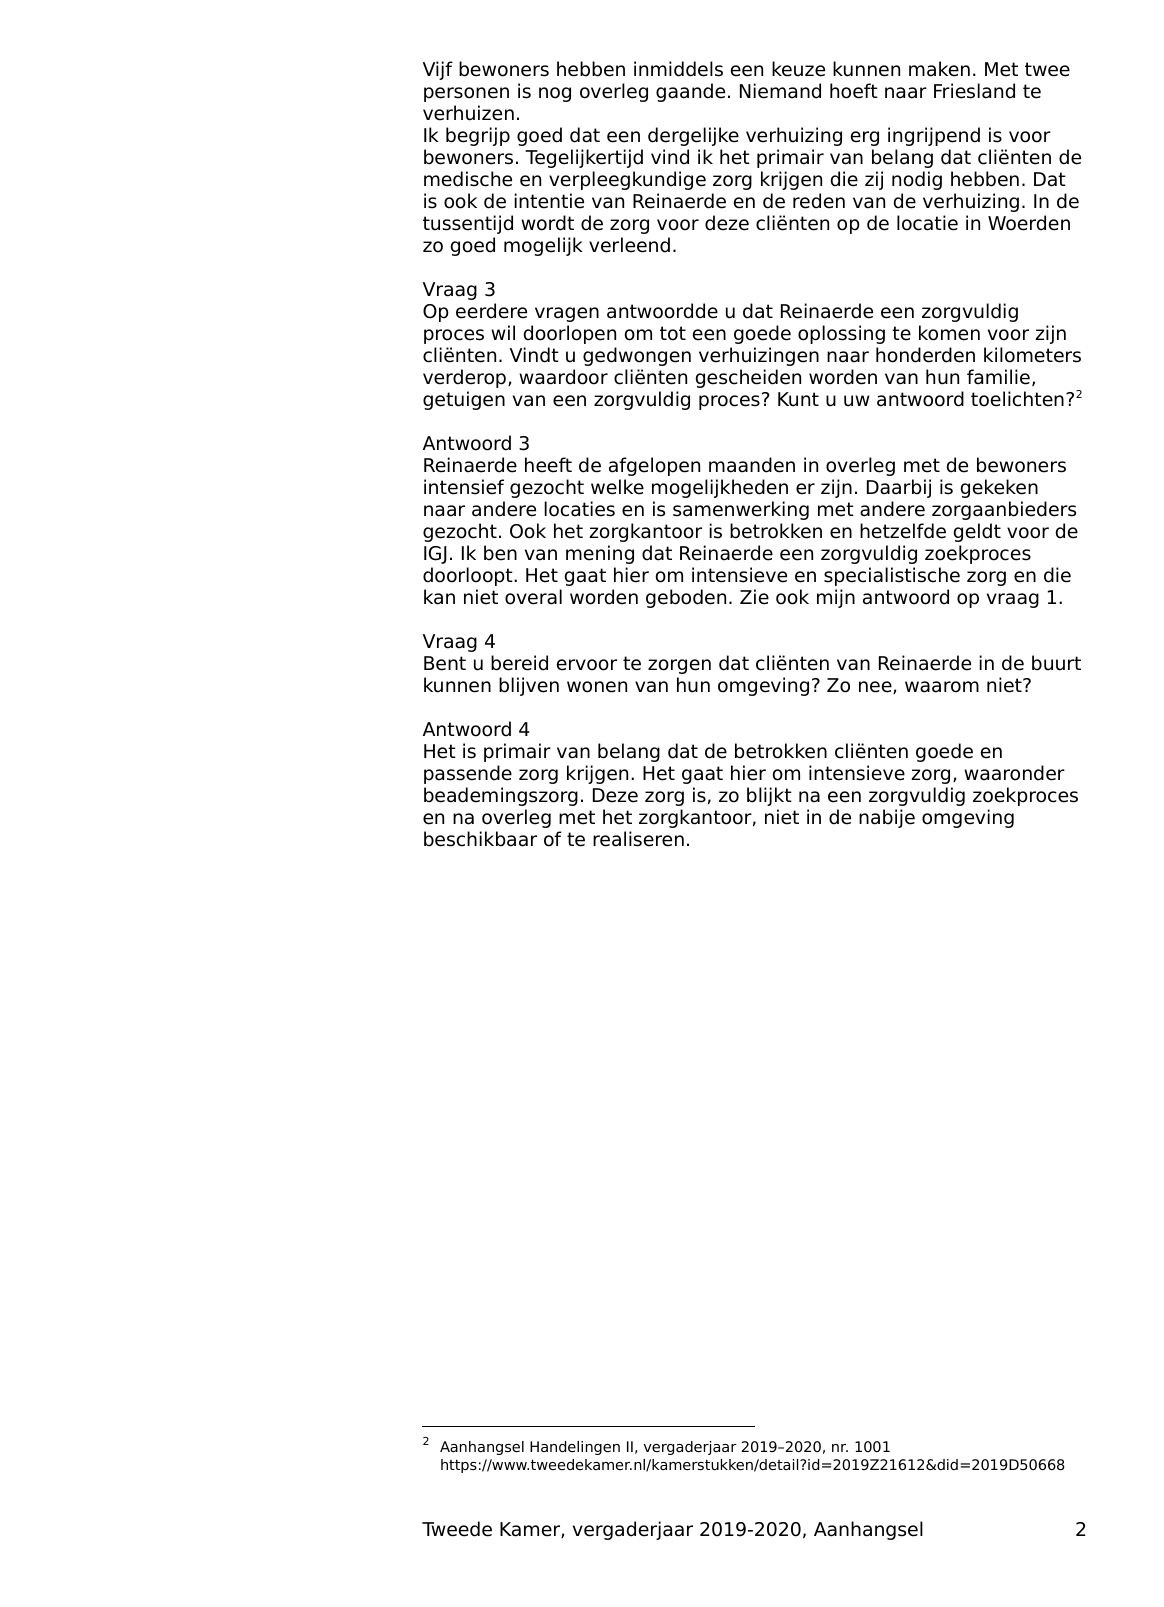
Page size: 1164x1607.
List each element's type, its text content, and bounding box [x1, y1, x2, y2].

text Vijf bewoners hebben inmiddels een keuze kunnen maken. Met twee personen is nog overleg gaande. Niemand hoeft naar Friesland te verhuizen. [422, 59, 1087, 125]
text Vraag 4 [422, 631, 1087, 653]
text Bent u bereid ervoor te zorgen dat cliënten van Reinaerde in de buurt kunnen blijven wonen van hun omgeving? Zo nee, waarom niet? [422, 653, 1087, 697]
text Ik begrijp goed dat een dergelijke verhuizing erg ingrijpend is voor bewoners. Tegelijkertijd vind ik het primair van belang dat cliënten de medische en verpleegkundige zorg krijgen die zij nodig hebben. Dat is ook de intentie van Reinaerde en de reden van de verhuizing. In de tussentijd wordt de zorg voor deze cliënten op de locatie in Woerden zo goed mogelijk verleend. [422, 125, 1087, 257]
text Antwoord 3 [422, 433, 1087, 455]
text Het is primair van belang dat de betrokken cliënten goede en passende zorg krijgen. Het gaat hier om intensieve zorg, waaronder beademingszorg. Deze zorg is, zo blijkt na een zorgvuldig zoekproces en na overleg met het zorgkantoor, niet in de nabije omgeving beschikbaar of te realiseren. [422, 741, 1087, 851]
text Op eerdere vragen antwoordde u dat Reinaerde een zorgvuldig proces wil doorlopen om tot een goede oplossing te komen voor zijn cliënten. Vindt u gedwongen verhuizingen naar honderden kilometers verderop, waardoor cliënten gescheiden worden van hun familie, getuigen van een zorgvuldig proces? Kunt u uw antwoord toelichten? [422, 301, 1087, 411]
text Antwoord 4 [422, 719, 1087, 741]
text Vraag 3 [422, 279, 1087, 301]
text Reinaerde heeft de afgelopen maanden in overleg met de bewoners intensief gezocht welke mogelijkheden er zijn. Daarbij is gekeken naar andere locaties en is samenwerking met andere zorgaanbieders gezocht. Ook het zorgkantoor is betrokken en hetzelfde geldt voor de IGJ. Ik ben van mening dat Reinaerde een zorgvuldig zoekproces doorloopt. Het gaat hier om intensieve en specialistische zorg en die kan niet overal worden geboden. Zie ook mijn antwoord op vraag 1. [422, 455, 1087, 609]
text Aanhangsel Handelingen II, vergaderjaar 2019–2020, nr. 1001 https://www.tweedekamer.nl/kamerstukken/detail?id=2019Z21612&did=2019D50668 [422, 1435, 1087, 1474]
